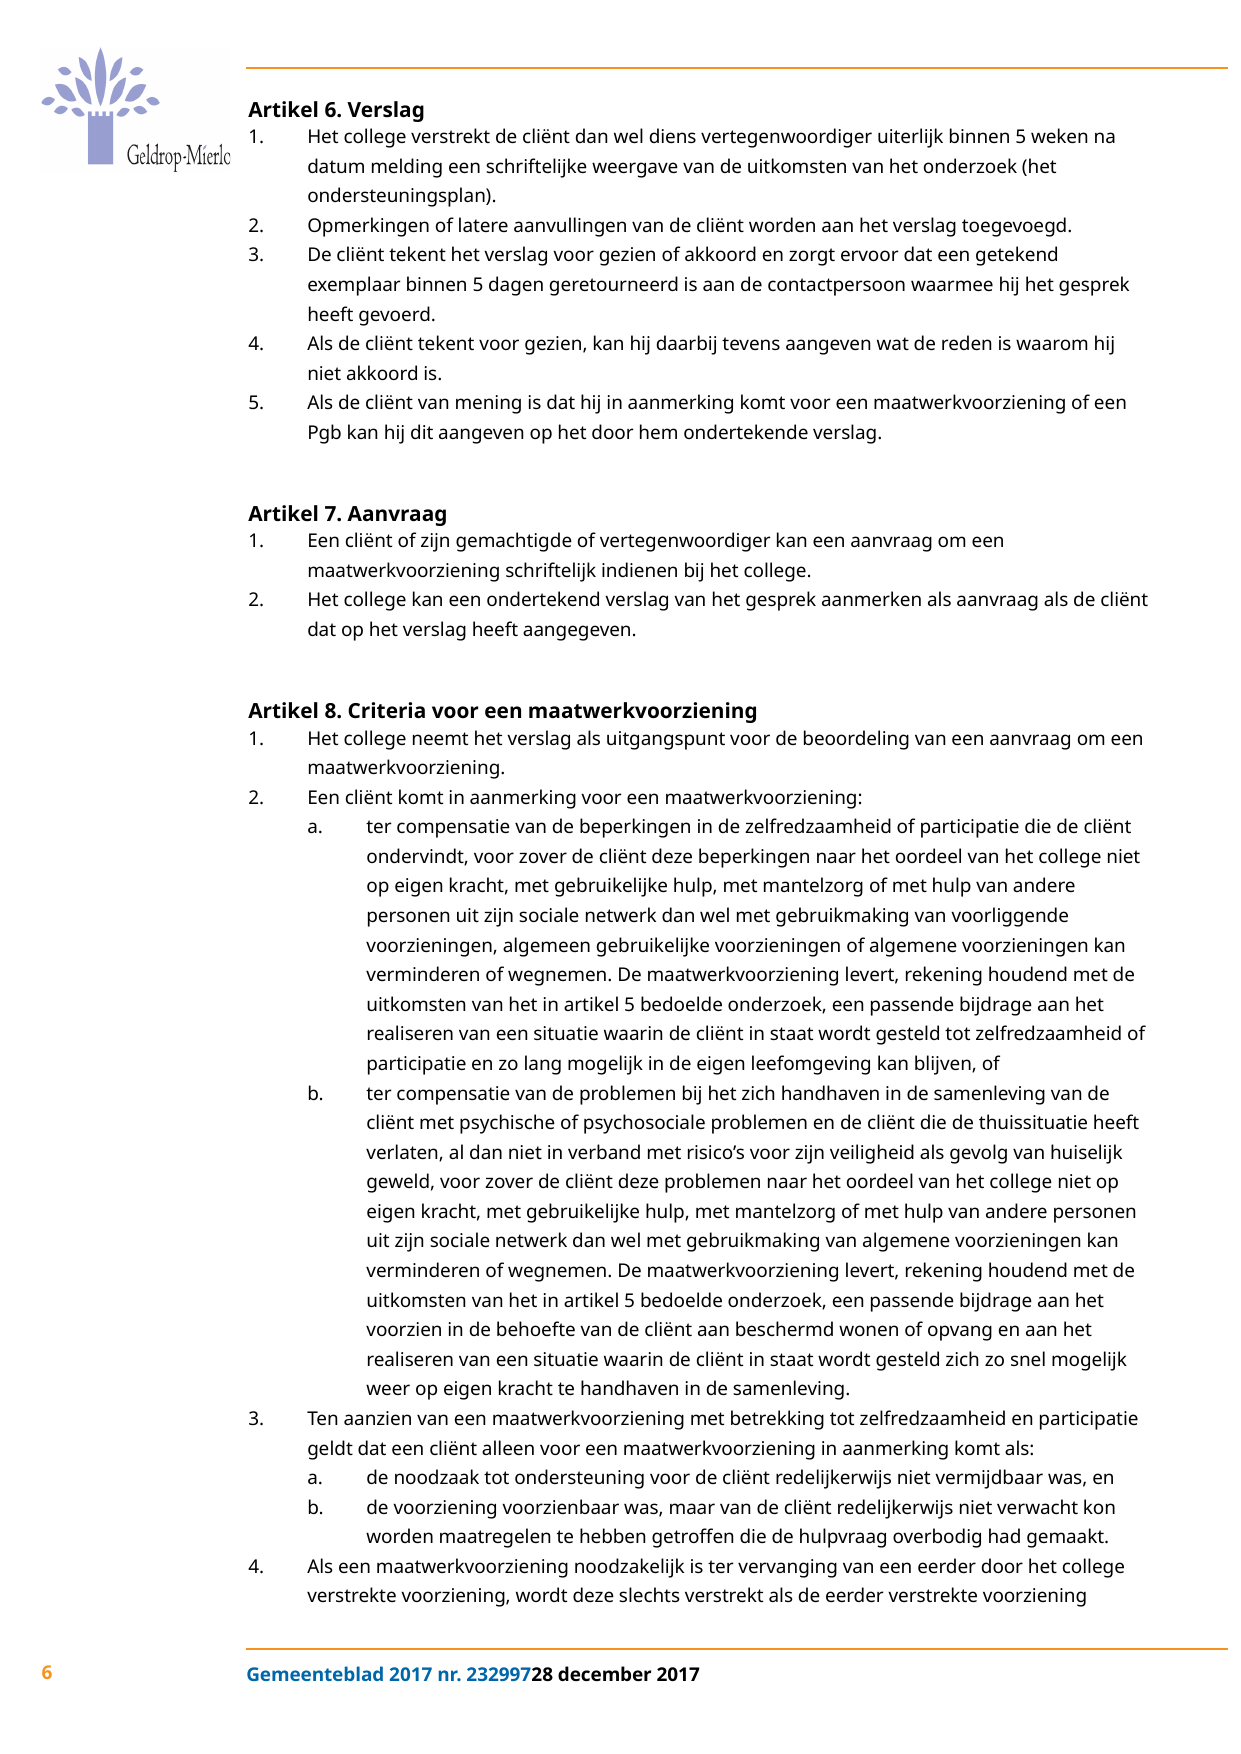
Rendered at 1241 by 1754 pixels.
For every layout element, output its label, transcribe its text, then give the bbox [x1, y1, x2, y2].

list Als de cliënt tekent voor gezien, kan hij daarbij tevens aangeven wat de reden is waarom hij niet akkoord is. [248, 330, 1152, 386]
list Als een maatwerkvoorziening noodzakelijk is ter vervanging van een eerder door het college verstrekte voorziening, wordt deze slechts verstrekt als de eerder verstrekte voorziening [248, 1553, 1152, 1608]
text Artikel 8. Criteria voor een maatwerkvoorziening [248, 696, 1152, 725]
text Artikel 7. Aanvraag [248, 499, 1152, 527]
list Als de cliënt van mening is dat hij in aanmerking komt voor een maatwerkvoorziening of een Pgb kan hij dit aangeven op het door hem ondertekende verslag. [248, 389, 1152, 445]
list Het college kan een ondertekend verslag van het gesprek aanmerken als aanvraag als de cliënt dat op het verslag heeft aangegeven. [248, 587, 1152, 642]
list Opmerkingen of latere aanvullingen van de cliënt worden aan het verslag toegevoegd. [248, 212, 1152, 238]
list Ten aanzien van een maatwerkvoorziening met betrekking tot zelfredzaamheid en participatie geldt dat een cliënt alleen voor een maatwerkvoorziening in aanmerking komt als: [248, 1405, 1152, 1460]
text Artikel 6. Verslag [248, 95, 1152, 123]
picture [41, 47, 231, 172]
list Een cliënt of zijn gemachtigde of vertegenwoordiger kan een aanvraag om een maatwerkvoorziening schriftelijk indienen bij het college. [248, 527, 1152, 583]
list Het college verstrekt de cliënt dan wel diens vertegenwoordiger uiterlijk binnen 5 weken na datum melding een schriftelijke weergave van de uitkomsten van het onderzoek (het ondersteuningsplan). [248, 123, 1152, 208]
list Een cliënt komt in aanmerking voor een maatwerkvoorziening: [248, 784, 1152, 809]
list Het college neemt het verslag als uitgangspunt voor de beoordeling van een aanvraag om een maatwerkvoorziening. [248, 725, 1152, 780]
list De cliënt tekent het verslag voor gezien of akkoord en zorgt ervoor dat een getekend exemplaar binnen 5 dagen geretourneerd is aan de contactpersoon waarmee hij het gesprek heeft gevoerd. [248, 242, 1152, 326]
list ter compensatie van de beperkingen in de zelfredzaamheid of participatie die de cliënt ondervindt, voor zover de cliënt deze beperkingen naar het oordeel van het college niet op eigen kracht, met gebruikelijke hulp, met mantelzorg of met hulp van andere personen uit zijn sociale netwerk dan wel met gebruikmaking van voorliggende voorzieningen, algemeen gebruikelijke voorzieningen of algemene voorzieningen kan verminderen of wegnemen. De maatwerkvoorziening levert, rekening houdend met de uitkomsten van het in artikel 5 bedoelde onderzoek, een passende bijdrage aan het realiseren van een situatie waarin de cliënt in staat wordt gesteld tot zelfredzaamheid of participatie en zo lang mogelijk in de eigen leefomgeving kan blijven, of [307, 813, 1152, 1076]
list de noodzaak tot ondersteuning voor de cliënt redelijkerwijs niet vermijdbaar was, en [307, 1464, 1152, 1490]
list ter compensatie van de problemen bij het zich handhaven in de samenleving van de cliënt met psychische of psychosociale problemen en de cliënt die de thuissituatie heeft verlaten, al dan niet in verband met risico’s voor zijn veiligheid als gevolg van huiselijk geweld, voor zover de cliënt deze problemen naar het oordeel van het college niet op eigen kracht, met gebruikelijke hulp, met mantelzorg of met hulp van andere personen uit zijn sociale netwerk dan wel met gebruikmaking van algemene voorzieningen kan verminderen of wegnemen. De maatwerkvoorziening levert, rekening houdend met de uitkomsten van het in artikel 5 bedoelde onderzoek, een passende bijdrage aan het voorzien in de behoefte van de cliënt aan beschermd wonen of opvang en aan het realiseren van een situatie waarin de cliënt in staat wordt gesteld zich zo snel mogelijk weer op eigen kracht te handhaven in de samenleving. [307, 1080, 1152, 1401]
list de voorziening voorzienbaar was, maar van de cliënt redelijkerwijs niet verwacht kon worden maatregelen te hebben getroffen die de hulpvraag overbodig had gemaakt. [307, 1494, 1152, 1549]
